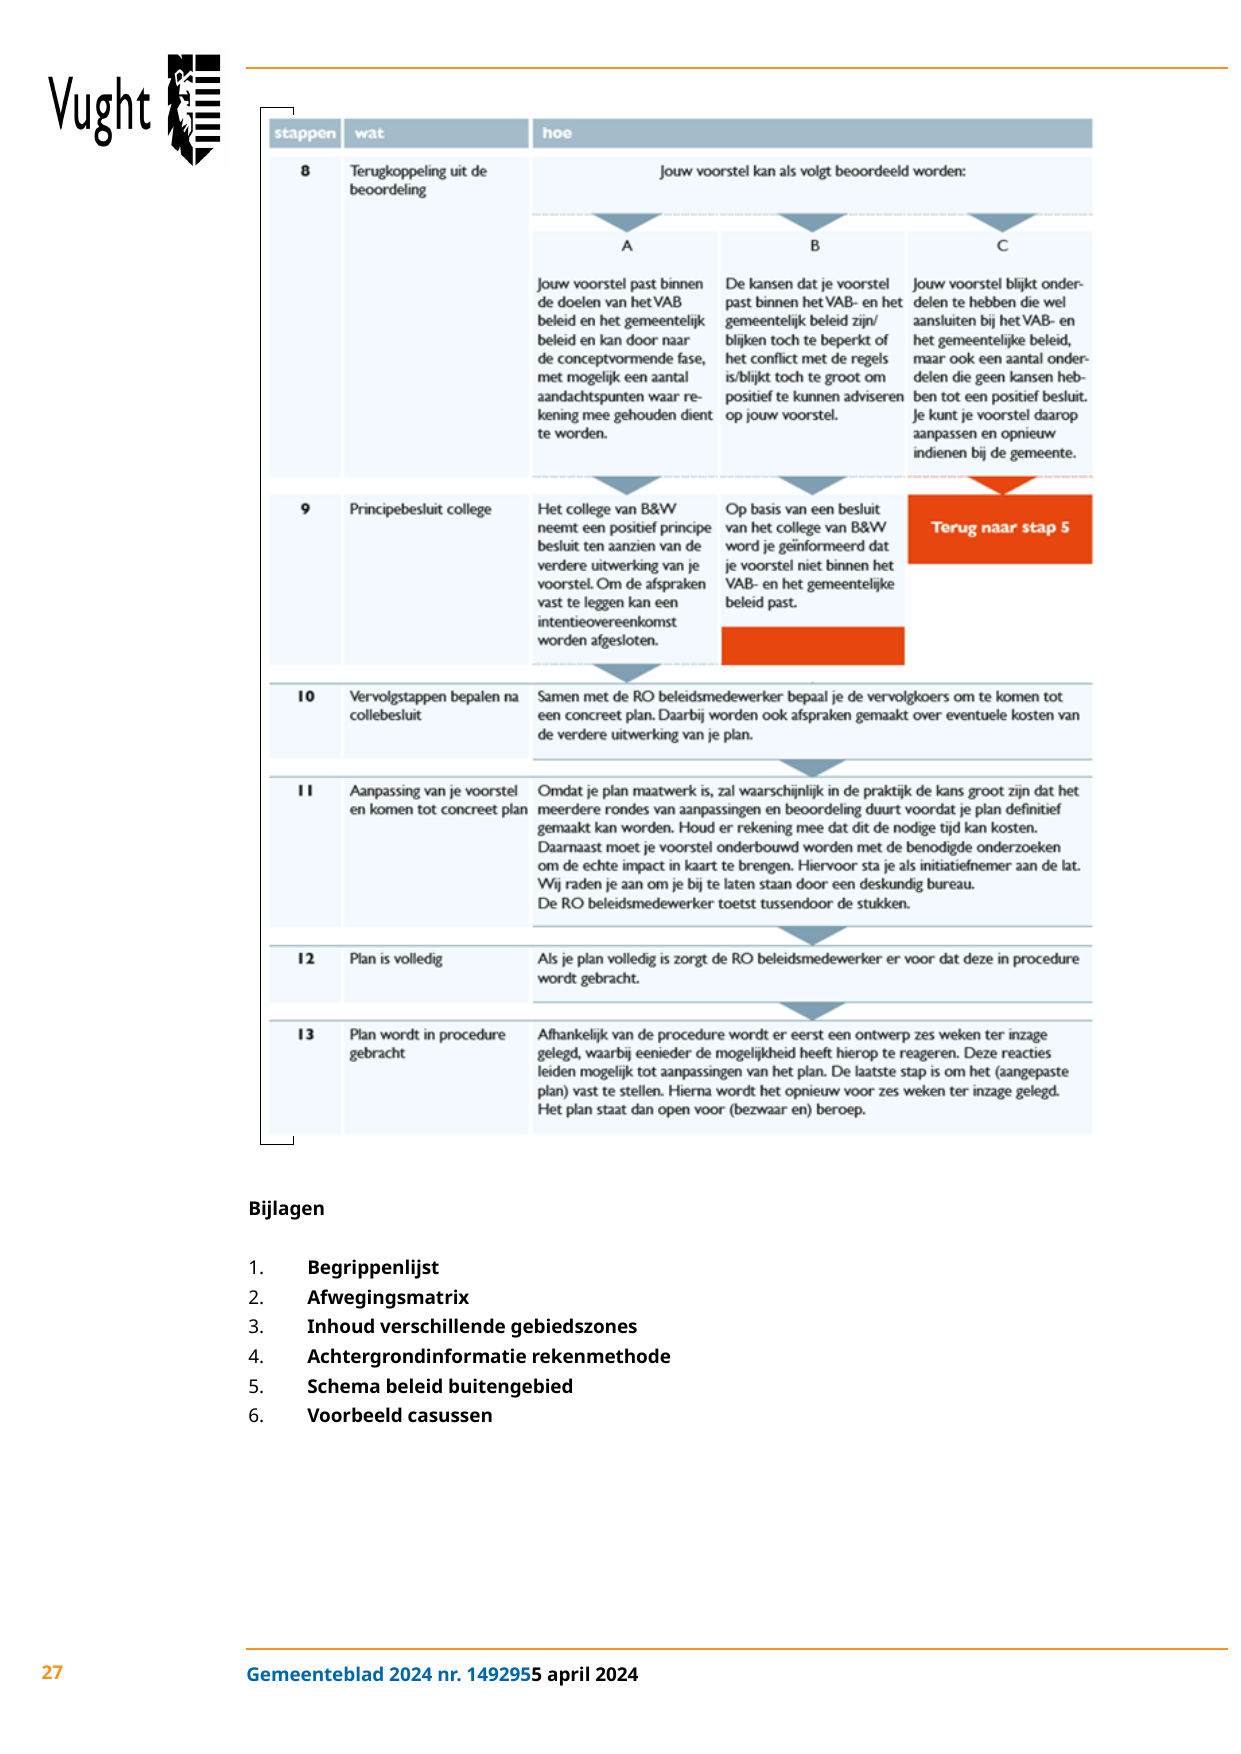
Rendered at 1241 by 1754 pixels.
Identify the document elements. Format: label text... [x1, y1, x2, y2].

list Inhoud verschillende gebiedszones [248, 1314, 1152, 1339]
picture [268, 115, 1095, 1136]
text Bijlagen [248, 1195, 1152, 1221]
list Afwegingsmatrix [248, 1284, 1152, 1310]
list Voorbeeld casussen [248, 1402, 1152, 1428]
picture [41, 47, 231, 172]
list Achtergrondinformatie rekenmethode [248, 1343, 1152, 1369]
list Schema beleid buitengebied [248, 1373, 1152, 1399]
list Begrippenlijst [248, 1254, 1152, 1280]
